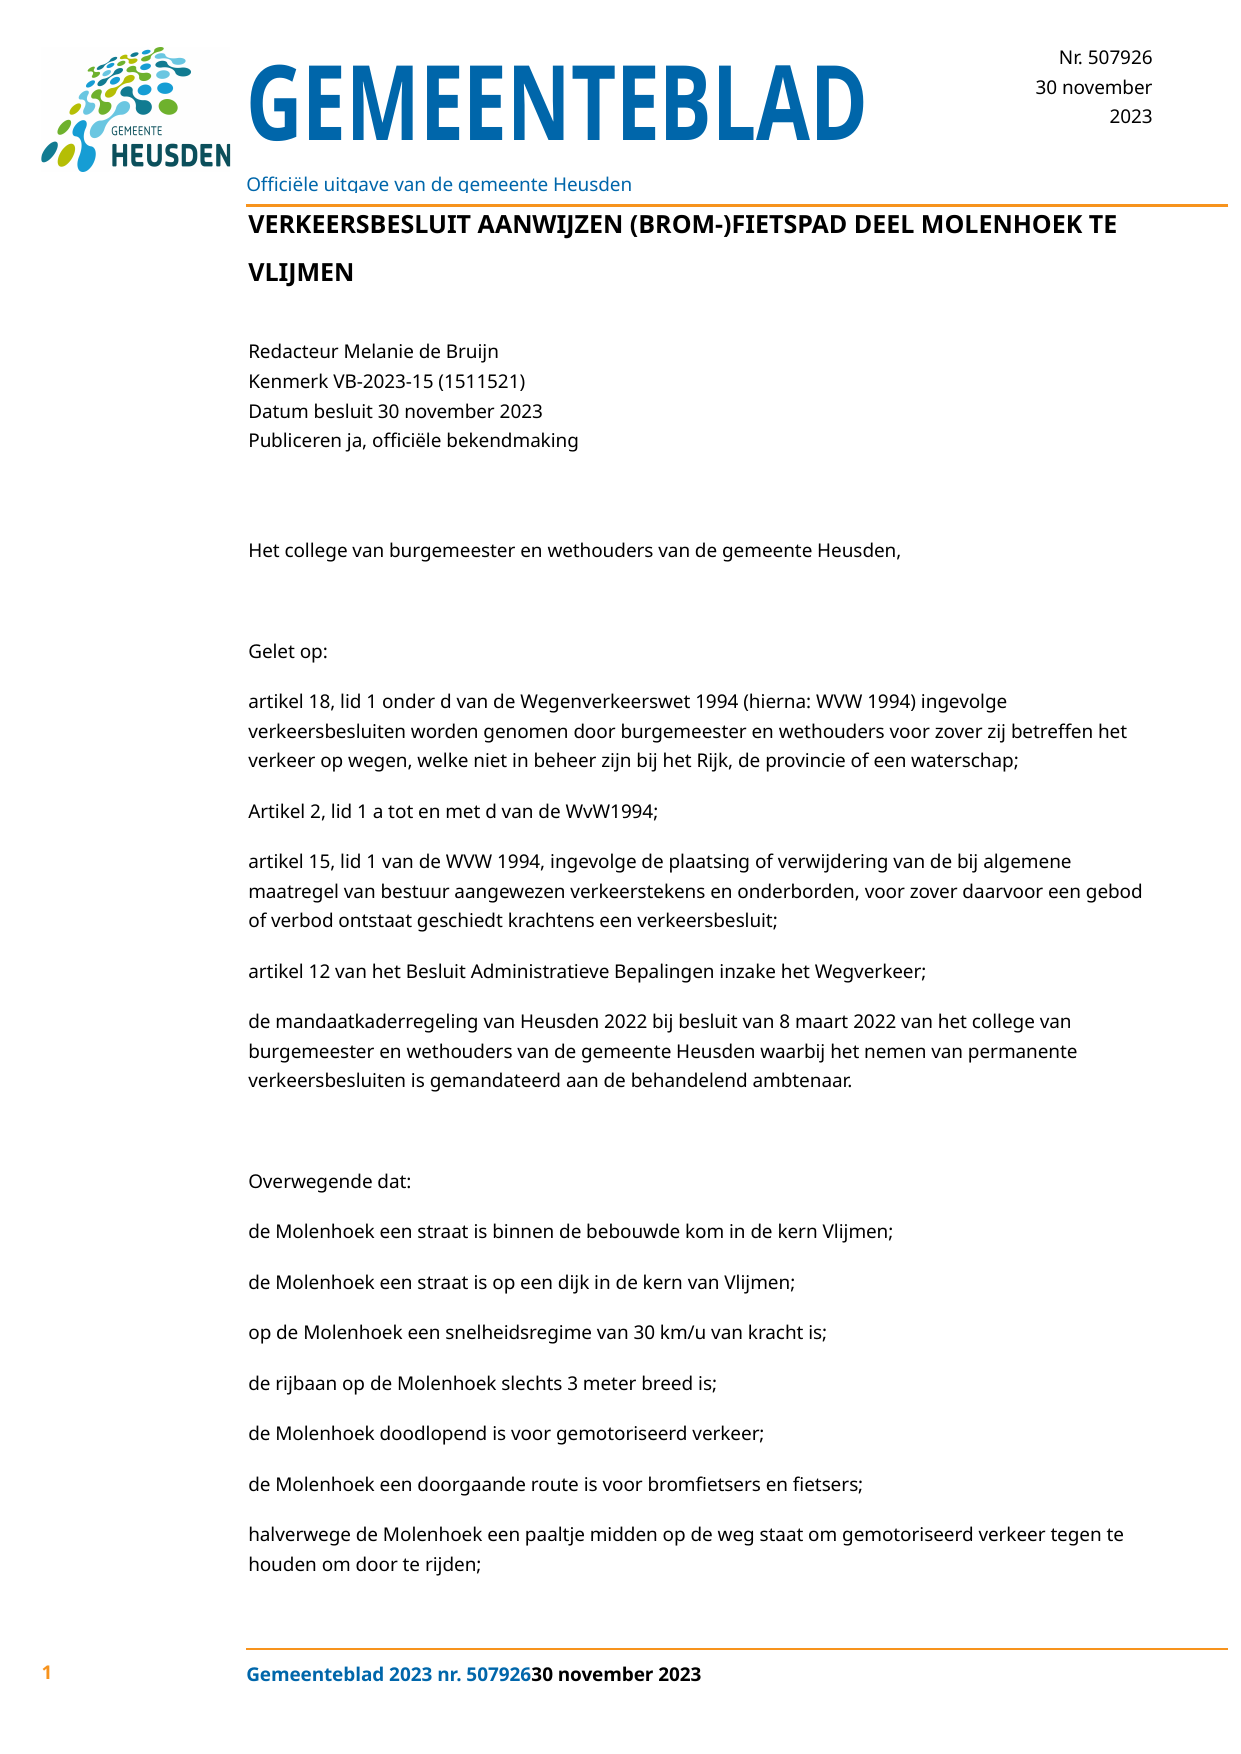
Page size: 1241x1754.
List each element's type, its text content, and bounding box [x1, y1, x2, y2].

text Overwegende dat: [248, 1168, 1152, 1194]
text artikel 15, lid 1 van de WVW 1994, ingevolge de plaatsing of verwijdering van de bij algemene maatregel van bestuur aangewezen verkeerstekens en onderborden, voor zover daarvoor een gebod of verbod ontstaat geschiedt krachtens een verkeersbesluit; [248, 848, 1152, 933]
text Het college van burgemeester en wethouders van de gemeente Heusden, [248, 537, 1152, 563]
text de rijbaan op de Molenhoek slechts 3 meter breed is; [248, 1370, 1152, 1396]
text halverwege de Molenhoek een paaltje midden op de weg staat om gemotoriseerd verkeer tegen te houden om door te rijden; [248, 1521, 1152, 1576]
text Kenmerk VB-2023-15 (1511521) [248, 368, 1152, 394]
text de Molenhoek een straat is binnen de bebouwde kom in de kern Vlijmen; [248, 1219, 1152, 1244]
text artikel 12 van het Besluit Administratieve Bepalingen inzake het Wegverkeer; [248, 958, 1152, 983]
text de Molenhoek een doorgaande route is voor bromfietsers en fietsers; [248, 1471, 1152, 1496]
text Datum besluit 30 november 2023 [248, 398, 1152, 423]
text de Molenhoek een straat is op een dijk in de kern van Vlijmen; [248, 1269, 1152, 1295]
text de Molenhoek doodlopend is voor gemotoriseerd verkeer; [248, 1420, 1152, 1446]
picture [41, 47, 231, 172]
text VERKEERSBESLUIT AANWIJZEN (BROM-)FIETSPAD DEEL MOLENHOEK TE VLIJMEN [248, 207, 1152, 288]
text op de Molenhoek een snelheidsregime van 30 km/u van kracht is; [248, 1319, 1152, 1345]
text Gelet op: [248, 638, 1152, 663]
text de mandaatkaderregeling van Heusden 2022 bij besluit van 8 maart 2022 van het college van burgemeester en wethouders van de gemeente Heusden waarbij het nemen van permanente verkeersbesluiten is gemandateerd aan de behandelend ambtenaar. [248, 1008, 1152, 1093]
text Artikel 2, lid 1 a tot en met d van de WvW1994; [248, 798, 1152, 823]
text artikel 18, lid 1 onder d van de Wegenverkeerswet 1994 (hierna: WVW 1994) ingevolge verkeersbesluiten worden genomen door burgemeester en wethouders voor zover zij betreffen het verkeer op wegen, welke niet in beheer zijn bij het Rijk, de provincie of een waterschap; [248, 688, 1152, 773]
text Publiceren ja, officiële bekendmaking [248, 427, 1152, 453]
text Redacteur Melanie de Bruijn [248, 339, 1152, 364]
